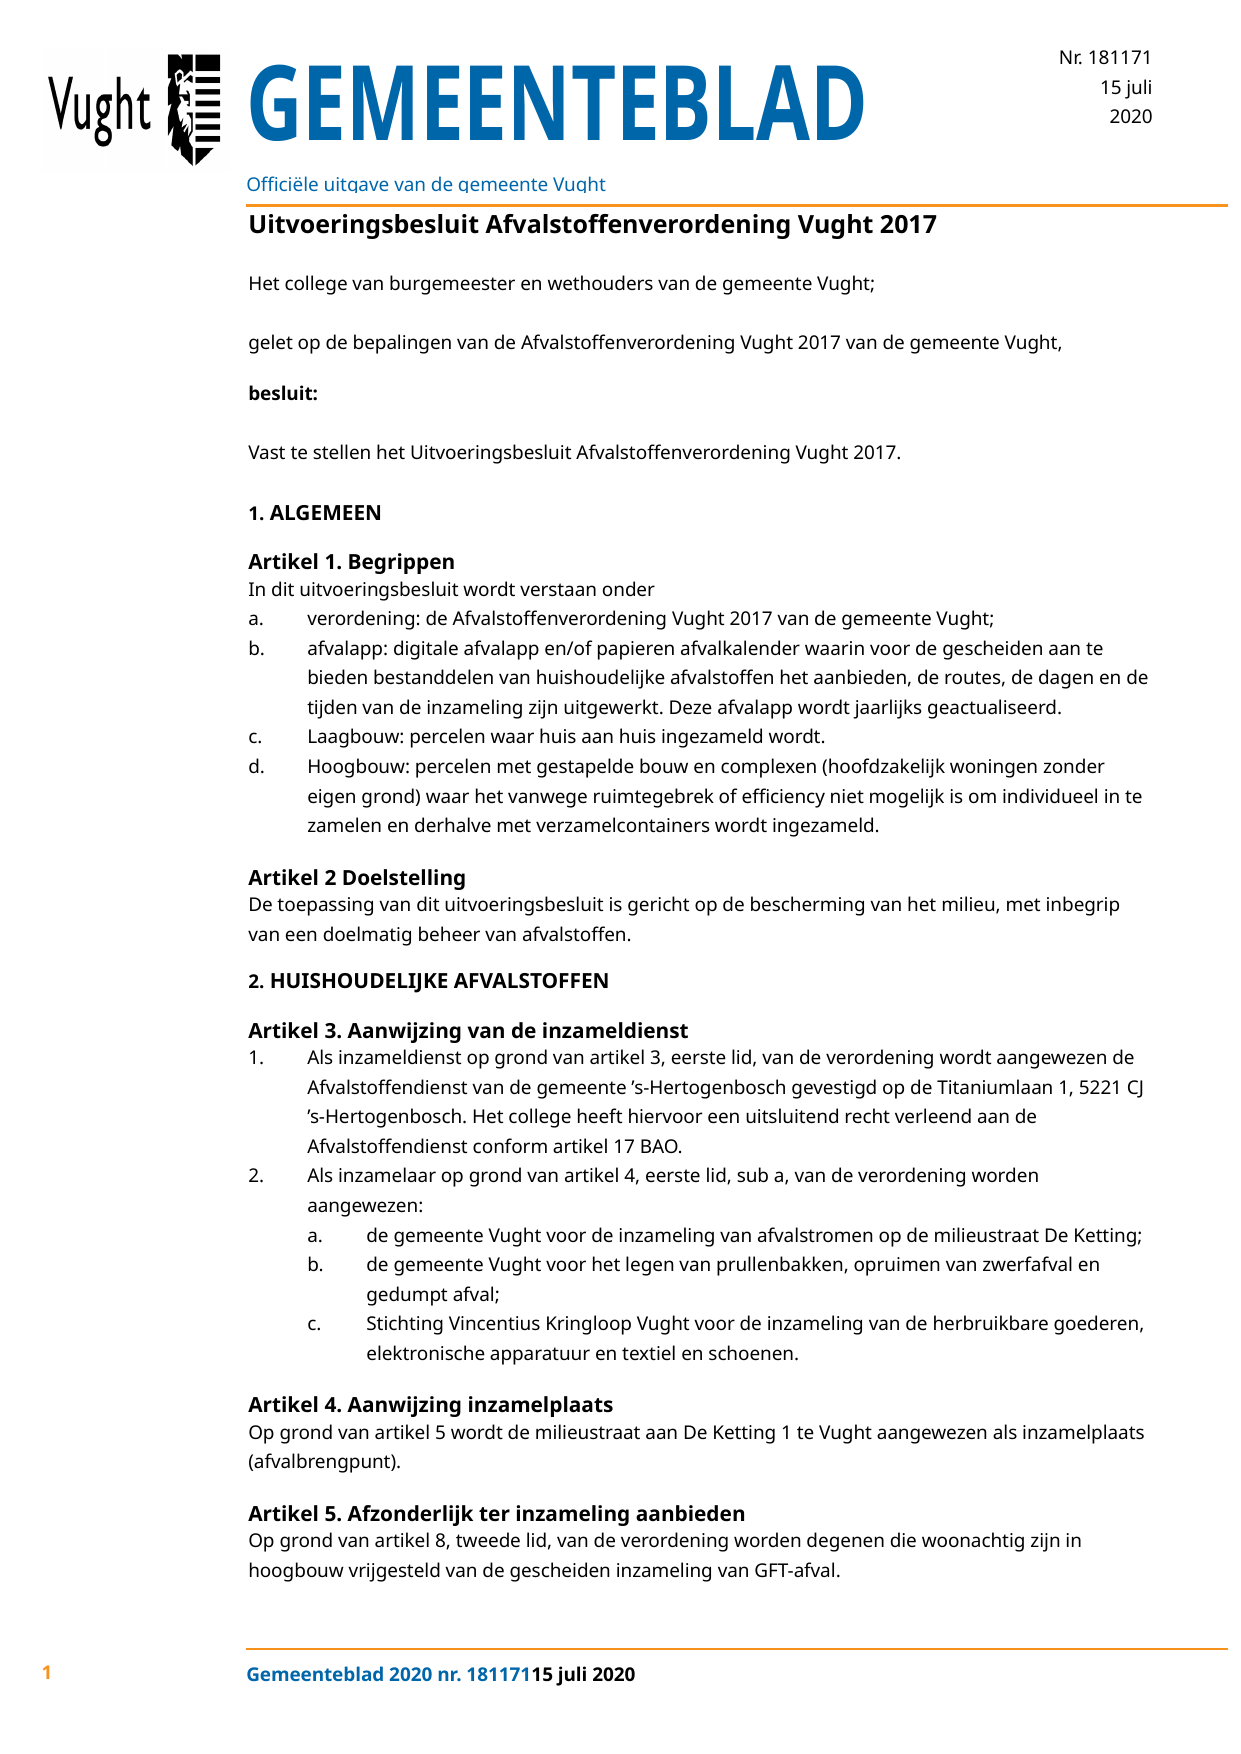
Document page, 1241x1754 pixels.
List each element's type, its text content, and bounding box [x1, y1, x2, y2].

list Laagbouw: percelen waar huis aan huis ingezameld wordt. [248, 724, 1152, 749]
list Als inzamelaar op grond van artikel 4, eerste lid, sub a, van de verordening worden aangewezen: [248, 1163, 1152, 1218]
text Op grond van artikel 5 wordt de milieustraat aan De Ketting 1 te Vught aangewezen als inzamelplaats (afvalbrengpunt). [248, 1419, 1152, 1474]
picture [41, 47, 231, 172]
list de gemeente Vught voor het legen van prullenbakken, opruimen van zwerfafval en gedumpt afval; [307, 1251, 1152, 1307]
text De toepassing van dit uitvoeringsbesluit is gericht op de bescherming van het milieu, met inbegrip van een doelmatig beheer van afvalstoffen. [248, 891, 1152, 947]
text Vast te stellen het Uitvoeringsbesluit Afvalstoffenverordening Vught 2017. [248, 439, 1152, 465]
list Stichting Vincentius Kringloop Vught voor de inzameling van de herbruikbare goederen, elektronische apparatuur en textiel en schoenen. [307, 1311, 1152, 1366]
text besluit: [248, 380, 1152, 406]
list Als inzameldienst op grond van artikel 3, eerste lid, van de verordening wordt aangewezen de Afvalstoffendienst van de gemeente ’s-Hertogenbosch gevestigd op de Titaniumlaan 1, 5221 CJ ’s-Hertogenbosch. Het college heeft hiervoor een uitsluitend recht verleend aan de Afvalstoffendienst conform artikel 17 BAO. [248, 1044, 1152, 1159]
list de gemeente Vught voor de inzameling van afvalstromen op de milieustraat De Ketting; [307, 1222, 1152, 1247]
text 2. HUISHOUDELIJKE AFVALSTOFFEN [248, 967, 1152, 995]
text Artikel 3. Aanwijzing van de inzameldienst [248, 1016, 1152, 1044]
text 1. ALGEMEEN [248, 498, 1152, 527]
text Uitvoeringsbesluit Afvalstoffenverordening Vught 2017 [248, 207, 1152, 241]
list Hoogbouw: percelen met gestapelde bouw en complexen (hoofdzakelijk woningen zonder eigen grond) waar het vanwege ruimtegebrek of efficiency niet mogelijk is om individueel in te zamelen en derhalve met verzamelcontainers wordt ingezameld. [248, 753, 1152, 838]
list afvalapp: digitale afvalapp en/of papieren afvalkalender waarin voor de gescheiden aan te bieden bestanddelen van huishoudelijke afvalstoffen het aanbieden, de routes, de dagen en de tijden van de inzameling zijn uitgewerkt. Deze afvalapp wordt jaarlijks geactualiseerd. [248, 635, 1152, 720]
text Artikel 2 Doelstelling [248, 863, 1152, 891]
text In dit uitvoeringsbesluit wordt verstaan onder [248, 576, 1152, 602]
text Op grond van artikel 8, tweede lid, van de verordening worden degenen die woonachtig zijn in hoogbouw vrijgesteld van de gescheiden inzameling van GFT-afval. [248, 1527, 1152, 1583]
text Artikel 4. Aanwijzing inzamelplaats [248, 1391, 1152, 1419]
text gelet op de bepalingen van de Afvalstoffenverordening Vught 2017 van de gemeente Vught, [248, 329, 1152, 355]
list verordening: de Afvalstoffenverordening Vught 2017 van de gemeente Vught; [248, 605, 1152, 631]
text Het college van burgemeester en wethouders van de gemeente Vught; [248, 270, 1152, 296]
text Artikel 5. Afzonderlijk ter inzameling aanbieden [248, 1499, 1152, 1527]
text Artikel 1. Begrippen [248, 547, 1152, 576]
